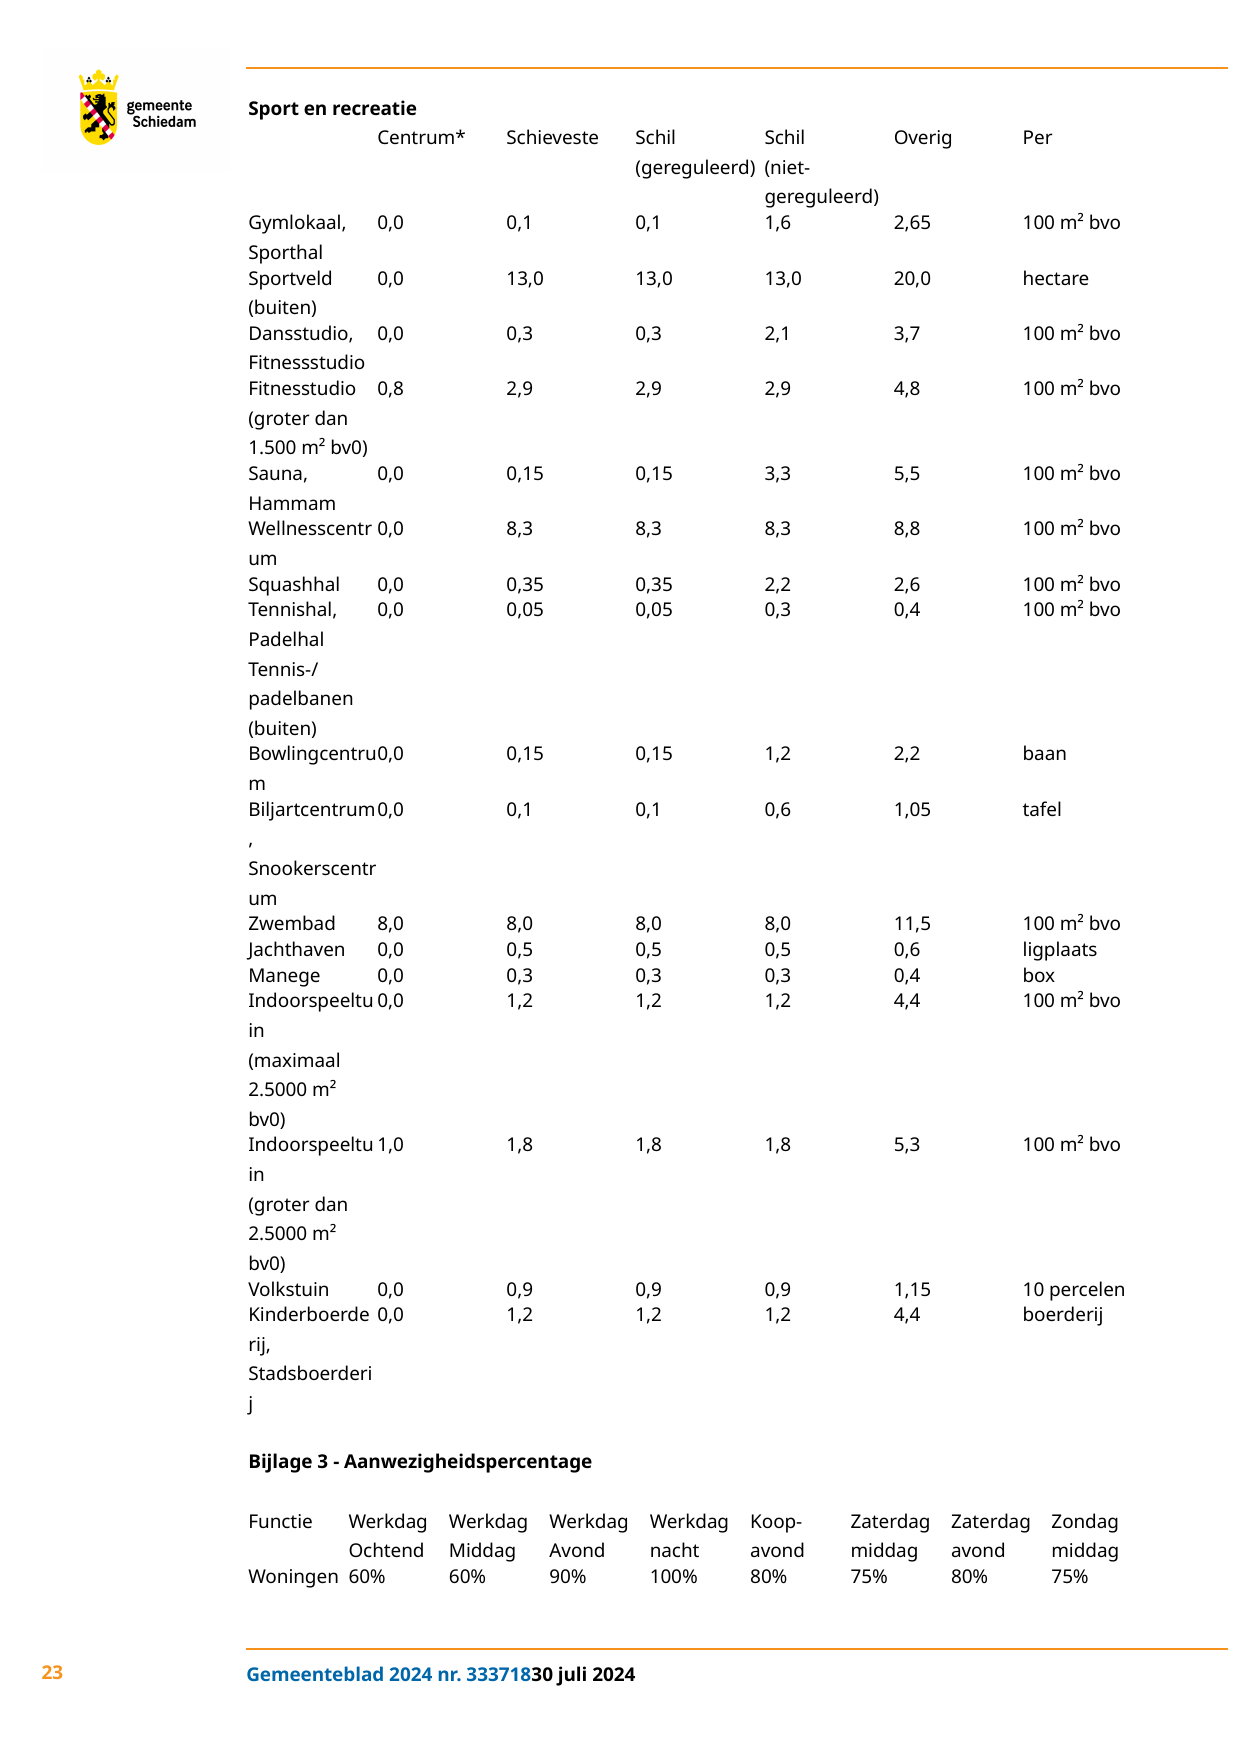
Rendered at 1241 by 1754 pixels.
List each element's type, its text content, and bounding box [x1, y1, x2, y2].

table_cell 1,2 [635, 1301, 764, 1416]
table_cell 0,05 [506, 597, 635, 741]
table_cell 0,5 [506, 936, 635, 962]
table_cell 0,35 [635, 571, 764, 597]
table_cell 100 m² bvo [1023, 910, 1152, 936]
table_cell Bowlingcentrum [248, 741, 377, 796]
table_cell 5,3 [894, 1132, 1022, 1276]
table_cell Zwembad [248, 910, 377, 936]
table_cell 0,0 [377, 265, 506, 320]
table_cell 0,15 [506, 741, 635, 796]
table_cell 5,5 [894, 460, 1022, 516]
table_cell 0,15 [635, 460, 764, 516]
table_cell Fitnesstudio (groter dan 1.500 m² bv0) [248, 375, 377, 460]
table_cell 1,15 [894, 1276, 1022, 1301]
table_cell 8,0 [764, 910, 893, 936]
table_cell 1,05 [894, 796, 1022, 910]
table_cell 20,0 [894, 265, 1022, 320]
table_cell 0,0 [377, 936, 506, 962]
table_cell 2,6 [894, 571, 1022, 597]
table_cell 0,5 [635, 936, 764, 962]
table_cell 0,4 [894, 962, 1022, 988]
table_cell 0,3 [635, 962, 764, 988]
table_header Centrum* [377, 125, 506, 209]
table_cell Gymlokaal, Sporthal [248, 209, 377, 265]
table_cell 0,9 [635, 1276, 764, 1301]
table_cell 13,0 [764, 265, 893, 320]
table_cell 100 m² bvo [1023, 375, 1152, 460]
table_cell 1,8 [635, 1132, 764, 1276]
table_cell 2,1 [764, 320, 893, 375]
table_cell 3,7 [894, 320, 1022, 375]
table_cell 1,2 [506, 988, 635, 1132]
table_cell ligplaats [1023, 936, 1152, 962]
table_cell 0,4 [894, 597, 1022, 741]
table_cell 100 m² bvo [1023, 1132, 1152, 1276]
table_cell 4,4 [894, 1301, 1022, 1416]
table_cell 100 m² bvo [1023, 460, 1152, 516]
table_header Schieveste [506, 125, 635, 209]
table_cell 0,0 [377, 597, 506, 741]
table_cell 10 percelen [1023, 1276, 1152, 1301]
table_cell 0,3 [506, 962, 635, 988]
table_cell 8,3 [764, 516, 893, 571]
table_cell 75% [850, 1563, 951, 1589]
table_cell 2,2 [894, 741, 1022, 796]
table_cell Wellnesscentrum [248, 516, 377, 571]
table_cell 100 m² bvo [1023, 320, 1152, 375]
table_cell 8,0 [377, 910, 506, 936]
table_cell 0,0 [377, 796, 506, 910]
table_cell box [1023, 962, 1152, 988]
table_cell 0,05 [635, 597, 764, 741]
table_cell 0,6 [894, 936, 1022, 962]
table_cell 13,0 [506, 265, 635, 320]
table_cell 4,8 [894, 375, 1022, 460]
table_cell 1,2 [506, 1301, 635, 1416]
table_cell tafel [1023, 796, 1152, 910]
table_cell 0,1 [506, 796, 635, 910]
table_cell 80% [750, 1563, 850, 1589]
table_cell 100 m² bvo [1023, 209, 1152, 265]
table_header Schil (gereguleerd) [635, 125, 764, 209]
table_cell 90% [549, 1563, 649, 1589]
table_cell 100 m² bvo [1023, 988, 1152, 1132]
table_cell Indoorspeeltuin (groter dan 2.5000 m² bv0) [248, 1132, 377, 1276]
table_cell 1,0 [377, 1132, 506, 1276]
table_cell Jachthaven [248, 936, 377, 962]
table_cell Sauna, Hammam [248, 460, 377, 516]
table_cell 0,35 [506, 571, 635, 597]
table_cell 2,2 [764, 571, 893, 597]
table_cell Squashhal [248, 571, 377, 597]
table_cell 8,0 [635, 910, 764, 936]
table_cell 0,3 [635, 320, 764, 375]
table_cell boerderij [1023, 1301, 1152, 1416]
table_cell 0,0 [377, 1276, 506, 1301]
table_cell 0,1 [635, 209, 764, 265]
table_cell Tennishal, Padelhal Tennis-/padelbanen (buiten) [248, 597, 377, 741]
table_cell 80% [951, 1563, 1051, 1589]
table_cell 8,3 [635, 516, 764, 571]
table_header Zondag middag [1051, 1508, 1152, 1563]
table_cell 100 m² bvo [1023, 597, 1152, 741]
table_cell Dansstudio, Fitnessstudio [248, 320, 377, 375]
table_cell 0,0 [377, 962, 506, 988]
table_cell 60% [348, 1563, 449, 1589]
table_cell 1,2 [764, 988, 893, 1132]
text Sport en recreatie [248, 95, 1152, 121]
table_header Overig [894, 125, 1022, 209]
table_cell hectare [1023, 265, 1152, 320]
table_cell 13,0 [635, 265, 764, 320]
table_cell 8,3 [506, 516, 635, 571]
table_cell 60% [449, 1563, 549, 1589]
table_cell 100% [650, 1563, 750, 1589]
table_header Werkdag Ochtend [348, 1508, 449, 1563]
table_cell 0,0 [377, 209, 506, 265]
table_header Schil (niet- gereguleerd) [764, 125, 893, 209]
table_cell 11,5 [894, 910, 1022, 936]
table_cell Biljartcentrum, Snookerscentrum [248, 796, 377, 910]
table_cell 0,15 [635, 741, 764, 796]
table_cell Volkstuin [248, 1276, 377, 1301]
table_cell 0,5 [764, 936, 893, 962]
table_cell 75% [1051, 1563, 1152, 1589]
table_header Werkdag Avond [549, 1508, 649, 1563]
table_cell 0,0 [377, 988, 506, 1132]
table_cell 0,9 [506, 1276, 635, 1301]
table_cell 1,2 [764, 1301, 893, 1416]
table_header Zaterdag avond [951, 1508, 1051, 1563]
table_cell 1,2 [635, 988, 764, 1132]
table_cell 0,0 [377, 460, 506, 516]
table_cell 2,65 [894, 209, 1022, 265]
table_cell 8,0 [506, 910, 635, 936]
table_cell 0,0 [377, 1301, 506, 1416]
table_cell Sportveld (buiten) [248, 265, 377, 320]
picture [41, 47, 231, 172]
table_cell 0,3 [764, 597, 893, 741]
table_cell 1,2 [764, 741, 893, 796]
table_header Werkdag Middag [449, 1508, 549, 1563]
table_cell Indoorspeeltuin (maximaal 2.5000 m² bv0) [248, 988, 377, 1132]
table_cell 1,8 [506, 1132, 635, 1276]
table_cell 0,6 [764, 796, 893, 910]
table_cell 100 m² bvo [1023, 516, 1152, 571]
table_cell 0,0 [377, 320, 506, 375]
text Bijlage 3 - Aanwezigheidspercentage [248, 1449, 1152, 1474]
table_header Per [1023, 125, 1152, 209]
table_cell 0,9 [764, 1276, 893, 1301]
table_cell 0,15 [506, 460, 635, 516]
table_cell 0,0 [377, 741, 506, 796]
table_cell 0,3 [506, 320, 635, 375]
table_cell 1,8 [764, 1132, 893, 1276]
table_cell 0,8 [377, 375, 506, 460]
table_header Werkdag nacht [650, 1508, 750, 1563]
table_cell 0,1 [635, 796, 764, 910]
table_cell 2,9 [635, 375, 764, 460]
table_cell 3,3 [764, 460, 893, 516]
table_cell 0,0 [377, 571, 506, 597]
table_cell 0,0 [377, 516, 506, 571]
table_cell 2,9 [764, 375, 893, 460]
table_header [248, 125, 377, 209]
table_cell baan [1023, 741, 1152, 796]
table_header Functie [248, 1508, 348, 1563]
table_cell 8,8 [894, 516, 1022, 571]
table_cell 0,1 [506, 209, 635, 265]
table_cell 100 m² bvo [1023, 571, 1152, 597]
table_cell Manege [248, 962, 377, 988]
table_cell 0,3 [764, 962, 893, 988]
table_cell Kinderboerderij, Stadsboerderij [248, 1301, 377, 1416]
table_cell 2,9 [506, 375, 635, 460]
table_cell 1,6 [764, 209, 893, 265]
table_header Koop-avond [750, 1508, 850, 1563]
table_cell 4,4 [894, 988, 1022, 1132]
table_header Zaterdag middag [850, 1508, 951, 1563]
table_cell Woningen [248, 1563, 348, 1589]
